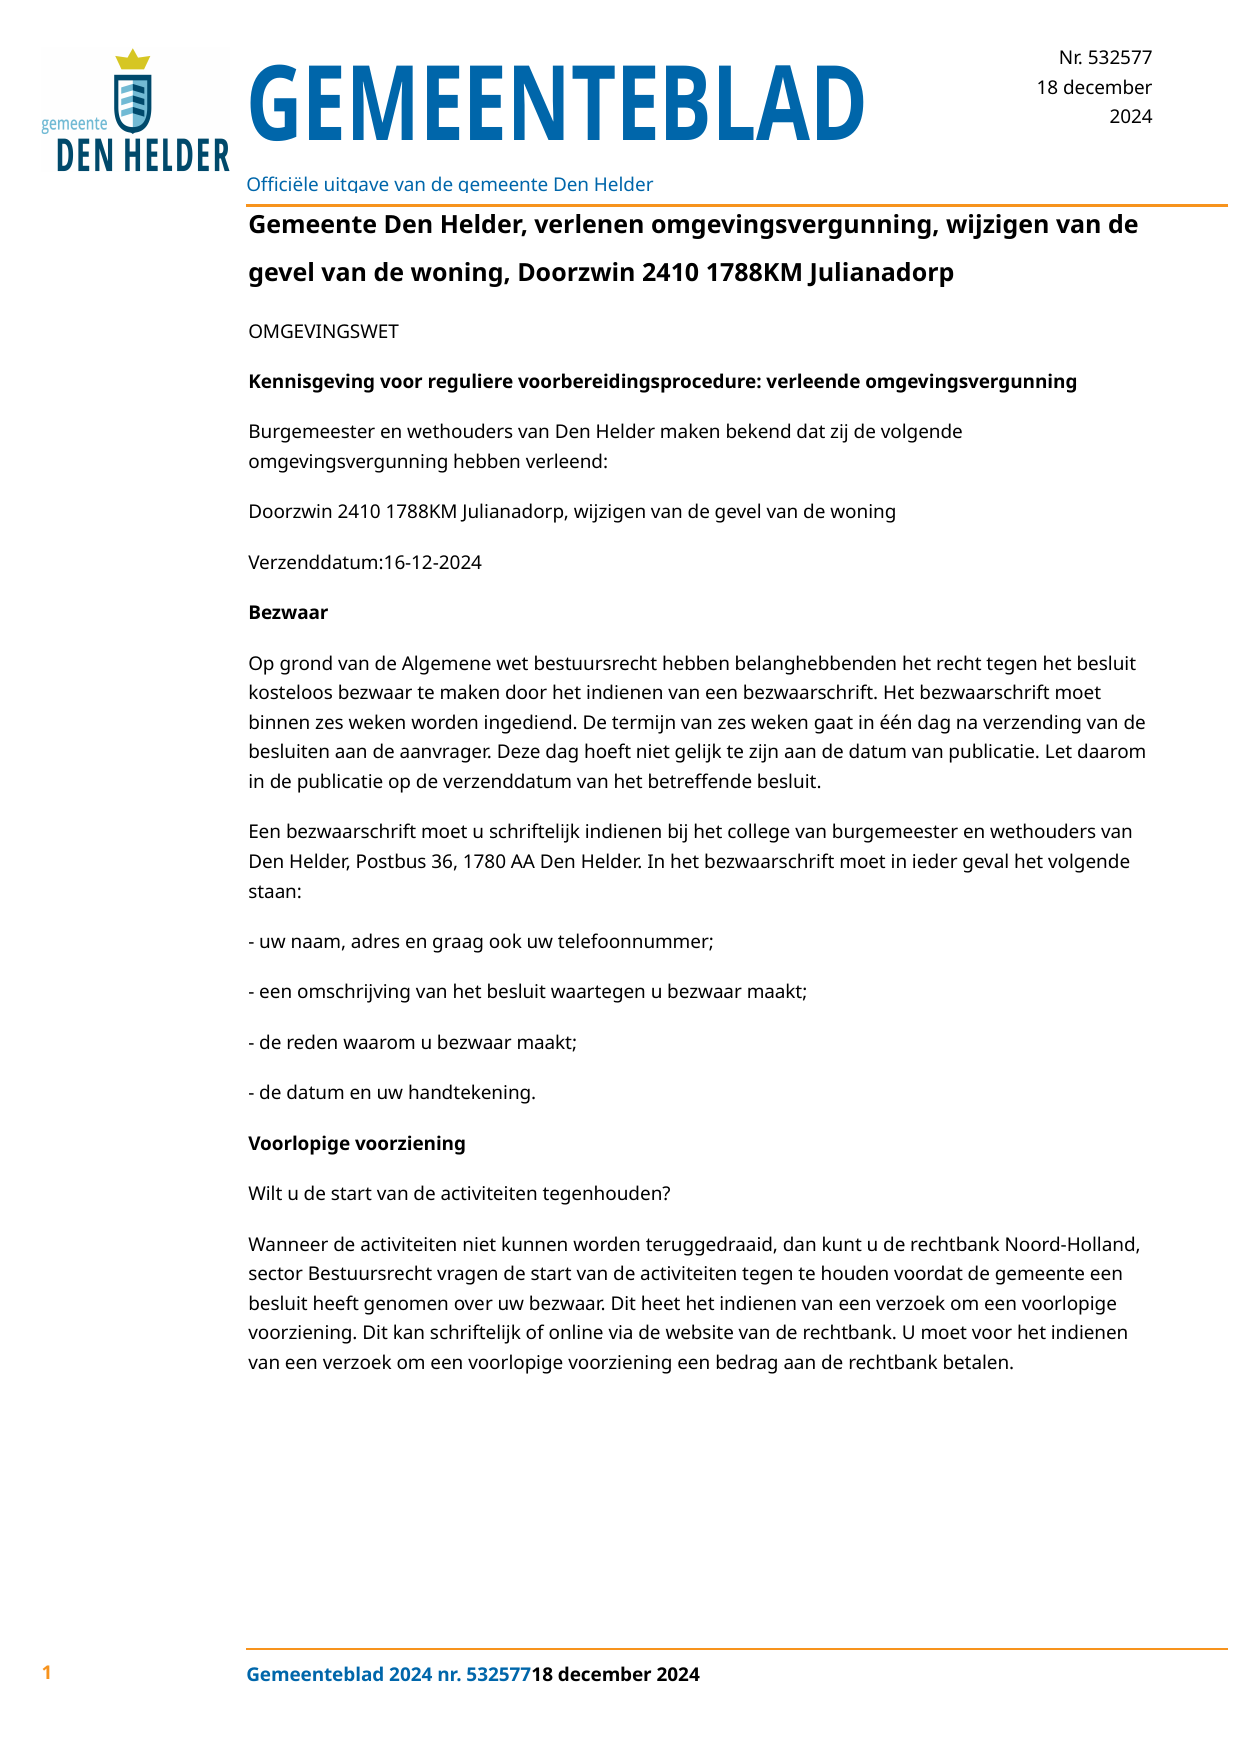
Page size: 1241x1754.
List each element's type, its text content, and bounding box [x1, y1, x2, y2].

picture [100, 154, 106, 172]
text - de reden waarom u bezwaar maakt; [248, 1029, 1152, 1055]
text Kennisgeving voor reguliere voorbereidingsprocedure: verleende omgevingsvergunning [248, 368, 1152, 394]
text - de datum en uw handtekening. [248, 1079, 1152, 1105]
text Gemeente Den Helder, verlenen omgevingsvergunning, wijzigen van de gevel van de woning, Doorzwin 2410 1788KM Julianadorp [248, 207, 1152, 288]
text Een bezwaarschrift moet u schriftelijk indienen bij het college van burgemeester en wethouders van Den Helder, Postbus 36, 1780 AA Den Helder. In het bezwaarschrift moet in ieder geval het volgende staan: [248, 819, 1152, 904]
picture [63, 144, 68, 165]
picture [41, 47, 231, 172]
text - een omschrijving van het besluit waartegen u bezwaar maakt; [248, 979, 1152, 1004]
text Burgemeester en wethouders van Den Helder maken bekend dat zij de volgende omgevingsvergunning hebben verleend: [248, 419, 1152, 474]
picture [182, 144, 187, 165]
text Op grond van de Algemene wet bestuursrecht hebben belanghebbenden het recht tegen het besluit kosteloos bezwaar te maken door het indienen van een bezwaarschrift. Het bezwaarschrift moet binnen zes weken worden ingediend. De termijn van zes weken gaat in één dag na verzending van de besluiten aan de aanvrager. Deze dag hoeft niet gelijk te zijn aan de datum van publicatie. Let daarom in de publicatie op de verzenddatum van het betreffende besluit. [248, 650, 1152, 794]
text Wanneer de activiteiten niet kunnen worden teruggedraaid, dan kunt u de rechtbank Noord-Holland, sector Bestuursrecht vragen de start van de activiteiten tegen te houden voordat de gemeente een besluit heeft genomen over uw bezwaar. Dit heet het indienen van een verzoek om een voorlopige voorziening. Dit kan schriftelijk of online via de website van de rechtbank. U moet voor het indienen van een verzoek om een voorlopige voorziening een bedrag aan de rechtbank betalen. [248, 1231, 1152, 1375]
picture [130, 157, 135, 172]
text Verzenddatum:16-12-2024 [248, 549, 1152, 575]
text Voorlopige voorziening [248, 1130, 1152, 1156]
text - uw naam, adres en graag ook uw telefoonnummer; [248, 928, 1152, 954]
text OMGEVINGSWET [248, 318, 1152, 344]
text Wilt u de start van de activiteiten tegenhouden? [248, 1180, 1152, 1206]
text Bezwaar [248, 599, 1152, 625]
picture [220, 160, 224, 172]
text Doorzwin 2410 1788KM Julianadorp, wijzigen van de gevel van de woning [248, 499, 1152, 524]
